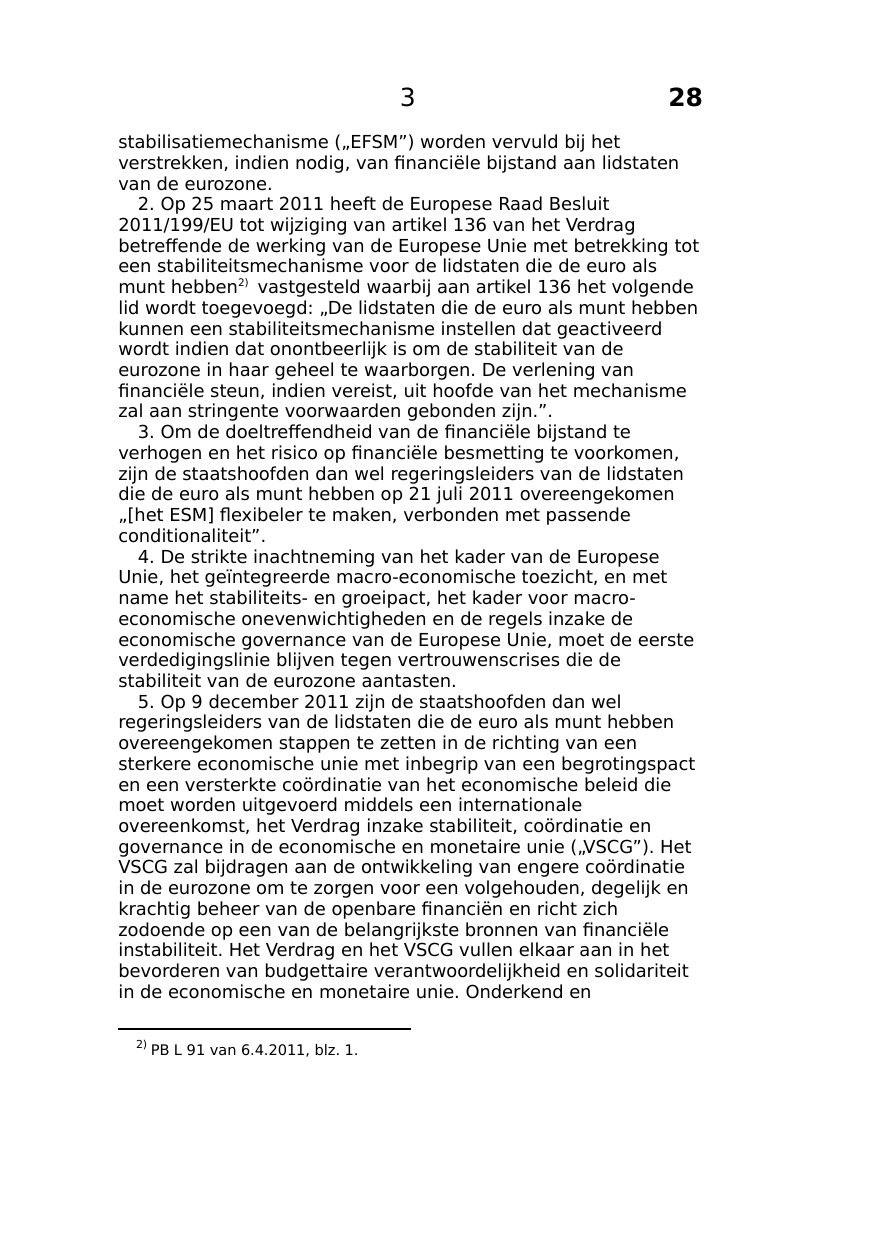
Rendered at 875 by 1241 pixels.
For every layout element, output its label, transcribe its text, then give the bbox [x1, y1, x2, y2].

text stabilisatiemechanisme („EFSM”) worden vervuld bij het verstrekken, indien nodig, van financiële bijstand aan lidstaten van de eurozone. [118, 132, 703, 194]
text 4. De strikte inachtneming van het kader van de Europese Unie, het geïntegreerde macro-economische toezicht, en met name het stabiliteits- en groeipact, het kader voor macro-economische onevenwichtigheden en de regels inzake de economische governance van de Europese Unie, moet de eerste verdedigingslinie blijven tegen vertrouwenscrises die de stabiliteit van de eurozone aantasten. [118, 546, 703, 692]
text PB L 91 van 6.4.2011, blz. 1. [118, 1038, 703, 1060]
text 2. Op 25 maart 2011 heeft de Europese Raad Besluit 2011/199/EU tot wijziging van artikel 136 van het Verdrag betreffende de werking van de Europese Unie met betrekking tot een stabiliteitsmechanisme voor de lidstaten die de euro als munt hebben vastgesteld waarbij aan artikel 136 het volgende lid wordt toegevoegd: „De lidstaten die de euro als munt hebben kunnen een stabiliteitsmechanisme instellen dat geactiveerd wordt indien dat onontbeerlijk is om de stabiliteit van de eurozone in haar geheel te waarborgen. De verlening van financiële steun, indien vereist, uit hoofde van het mechanisme zal aan stringente voorwaarden gebonden zijn.”. [118, 194, 703, 422]
text 3. Om de doeltreffendheid van de financiële bijstand te verhogen en het risico op financiële besmetting te voorkomen, zijn de staatshoofden dan wel regeringsleiders van de lidstaten die de euro als munt hebben op 21 juli 2011 overeengekomen „[het ESM] flexibeler te maken, verbonden met passende conditionaliteit”. [118, 422, 703, 546]
text 5. Op 9 december 2011 zijn de staatshoofden dan wel regeringsleiders van de lidstaten die de euro als munt hebben overeengekomen stappen te zetten in de richting van een sterkere economische unie met inbegrip van een begrotingspact en een versterkte coördinatie van het economische beleid die moet worden uitgevoerd middels een internationale overeenkomst, het Verdrag inzake stabiliteit, coördinatie en governance in de economische en monetaire unie („VSCG”). Het VSCG zal bijdragen aan de ontwikkeling van engere coördinatie in de eurozone om te zorgen voor een volgehouden, degelijk en krachtig beheer van de openbare financiën en richt zich zodoende op een van de belangrijkste bronnen van financiële instabiliteit. Het Verdrag en het VSCG vullen elkaar aan in het bevorderen van budgettaire verantwoordelijkheid en solidariteit in de economische en monetaire unie. Onderkend en [118, 692, 703, 1002]
